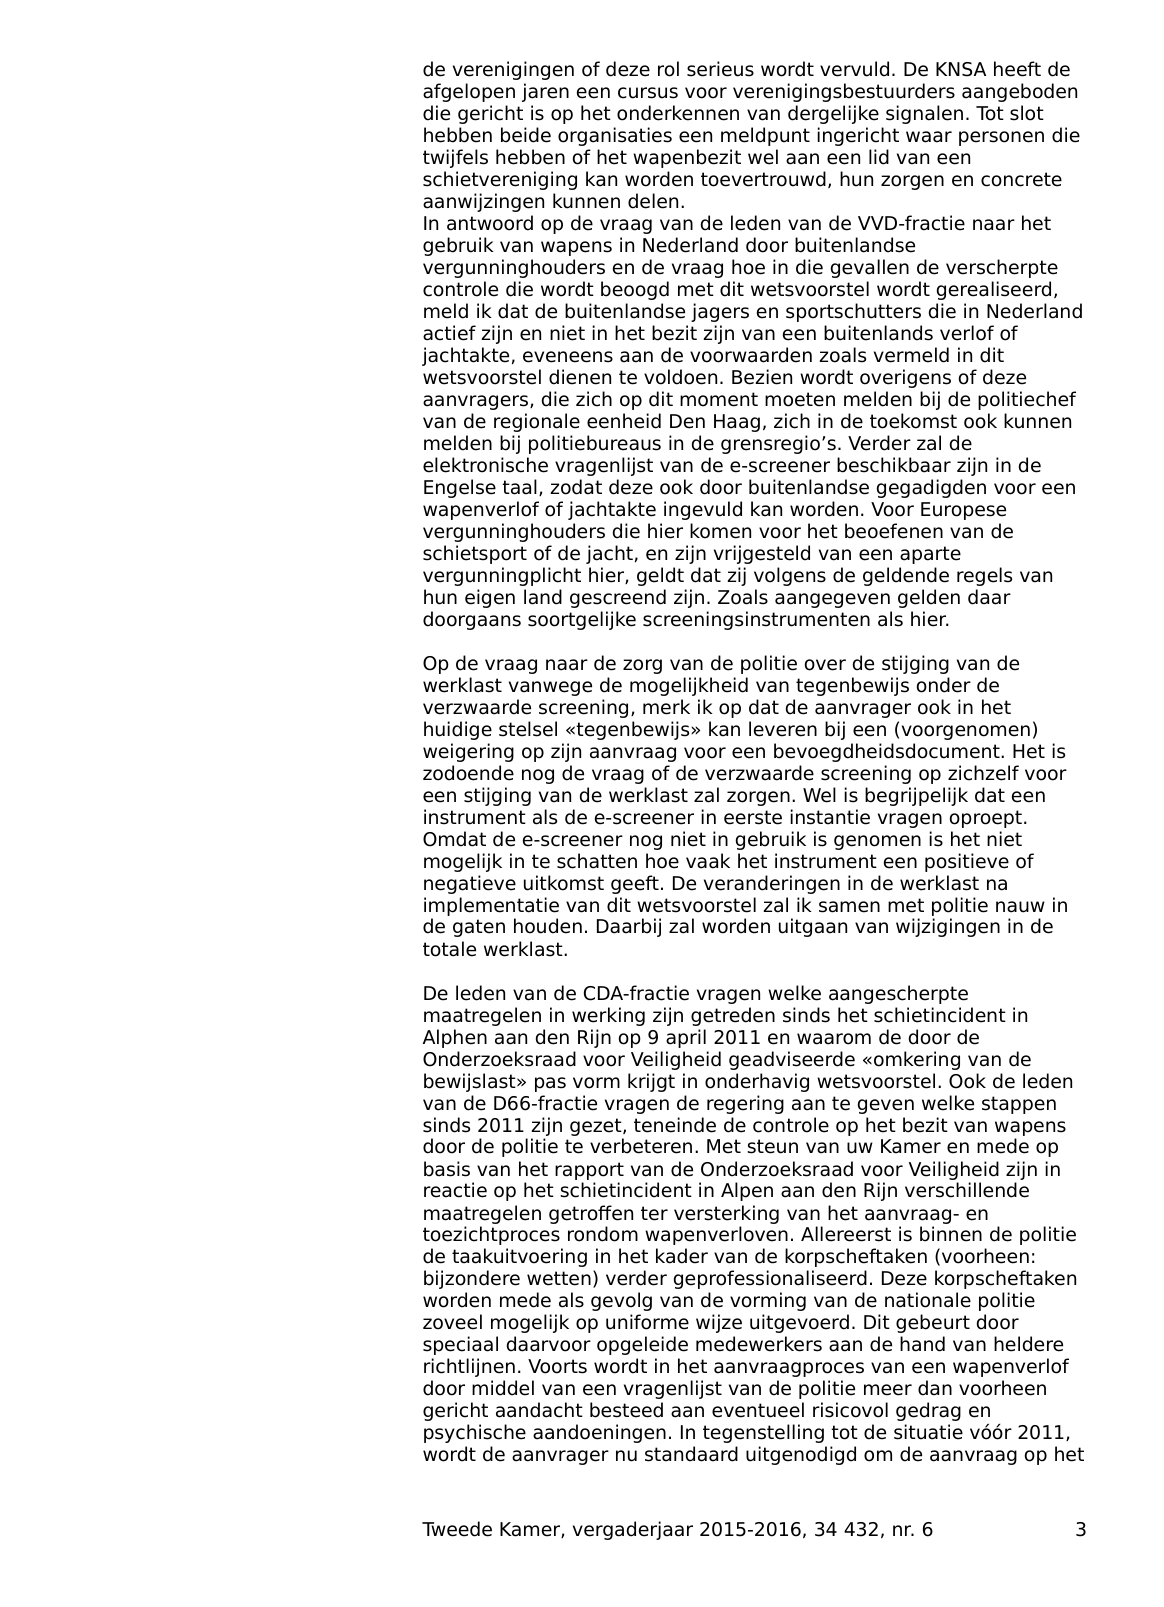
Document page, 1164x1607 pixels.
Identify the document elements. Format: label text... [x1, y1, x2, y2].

text De leden van de CDA-fractie vragen welke aangescherpte maatregelen in werking zijn getreden sinds het schietincident in Alphen aan den Rijn op 9 april 2011 en waarom de door de Onderzoeksraad voor Veiligheid geadviseerde «omkering van de bewijslast» pas vorm krijgt in onderhavig wetsvoorstel. Ook de leden van de D66-fractie vragen de regering aan te geven welke stappen sinds 2011 zijn gezet, teneinde de controle op het bezit van wapens door de politie te verbeteren. Met steun van uw Kamer en mede op basis van het rapport van de Onderzoeksraad voor Veiligheid zijn in reactie op het schietincident in Alpen aan den Rijn verschillende maatregelen getroffen ter versterking van het aanvraag- en toezichtproces rondom wapenverloven. Allereerst is binnen de politie de taakuitvoering in het kader van de korpscheftaken (voorheen: bijzondere wetten) verder geprofessionaliseerd. Deze korpscheftaken worden mede als gevolg van de vorming van de nationale politie zoveel mogelijk op uniforme wijze uitgevoerd. Dit gebeurt door speciaal daarvoor opgeleide medewerkers aan de hand van heldere richtlijnen. Voorts wordt in het aanvraagproces van een wapenverlof door middel van een vragenlijst van de politie meer dan voorheen gericht aandacht besteed aan eventueel risicovol gedrag en psychische aandoeningen. In tegenstelling tot de situatie vóór 2011, wordt de aanvrager nu standaard uitgenodigd om de aanvraag op het [422, 983, 1087, 1466]
text de verenigingen of deze rol serieus wordt vervuld. De KNSA heeft de afgelopen jaren een cursus voor verenigingsbestuurders aangeboden die gericht is op het onderkennen van dergelijke signalen. Tot slot hebben beide organisaties een meldpunt ingericht waar personen die twijfels hebben of het wapenbezit wel aan een lid van een schietvereniging kan worden toevertrouwd, hun zorgen en concrete aanwijzingen kunnen delen. [422, 59, 1087, 213]
text Op de vraag naar de zorg van de politie over de stijging van de werklast vanwege de mogelijkheid van tegenbewijs onder de verzwaarde screening, merk ik op dat de aanvrager ook in het huidige stelsel «tegenbewijs» kan leveren bij een (voorgenomen) weigering op zijn aanvraag voor een bevoegdheidsdocument. Het is zodoende nog de vraag of de verzwaarde screening op zichzelf voor een stijging van de werklast zal zorgen. Wel is begrijpelijk dat een instrument als de e-screener in eerste instantie vragen oproept. Omdat de e-screener nog niet in gebruik is genomen is het niet mogelijk in te schatten hoe vaak het instrument een positieve of negatieve uitkomst geeft. De veranderingen in de werklast na implementatie van dit wetsvoorstel zal ik samen met politie nauw in de gaten houden. Daarbij zal worden uitgaan van wijzigingen in de totale werklast. [422, 653, 1087, 960]
text In antwoord op de vraag van de leden van de VVD-fractie naar het gebruik van wapens in Nederland door buitenlandse vergunninghouders en de vraag hoe in die gevallen de verscherpte controle die wordt beoogd met dit wetsvoorstel wordt gerealiseerd, meld ik dat de buitenlandse jagers en sportschutters die in Nederland actief zijn en niet in het bezit zijn van een buitenlands verlof of jachtakte, eveneens aan de voorwaarden zoals vermeld in dit wetsvoorstel dienen te voldoen. Bezien wordt overigens of deze aanvragers, die zich op dit moment moeten melden bij de politiechef van de regionale eenheid Den Haag, zich in de toekomst ook kunnen melden bij politiebureaus in de grensregio’s. Verder zal de elektronische vragenlijst van de e-screener beschikbaar zijn in de Engelse taal, zodat deze ook door buitenlandse gegadigden voor een wapenverlof of jachtakte ingevuld kan worden. Voor Europese vergunninghouders die hier komen voor het beoefenen van de schietsport of de jacht, en zijn vrijgesteld van een aparte vergunningplicht hier, geldt dat zij volgens de geldende regels van hun eigen land gescreend zijn. Zoals aangegeven gelden daar doorgaans soortgelijke screeningsinstrumenten als hier. [422, 213, 1087, 631]
